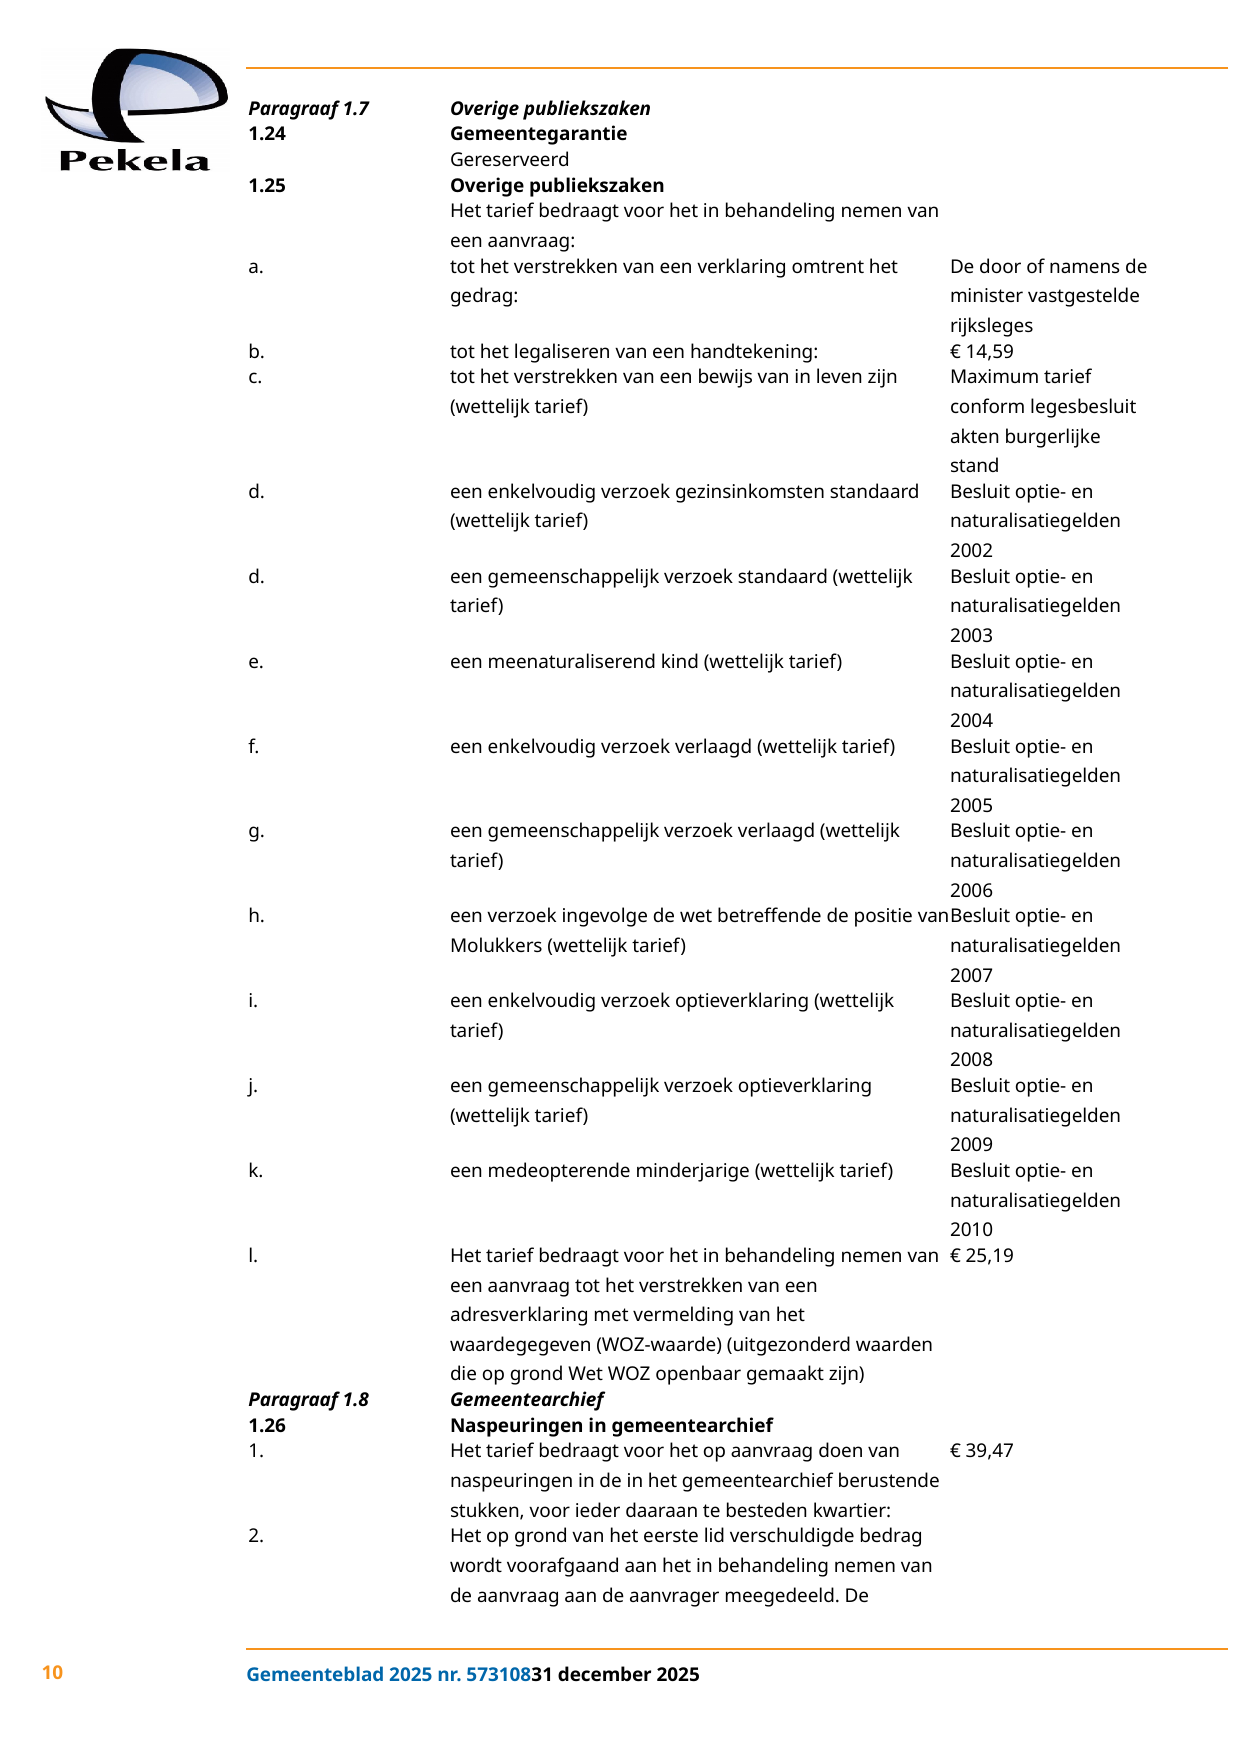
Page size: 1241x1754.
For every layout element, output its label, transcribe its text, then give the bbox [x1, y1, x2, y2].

table_cell c. [248, 364, 450, 478]
table_cell a. [248, 253, 450, 338]
table_cell € 25,19 [950, 1242, 1152, 1386]
table_cell k. [248, 1157, 450, 1242]
table_cell een enkelvoudig verzoek gezinsinkomsten standaard (wettelijk tarief) [450, 478, 950, 563]
table_cell [950, 121, 1152, 146]
table_cell [950, 146, 1152, 172]
table_cell een meenaturaliserend kind (wettelijk tarief) [450, 648, 950, 733]
table_cell [950, 172, 1152, 198]
table_cell Overige publiekszaken [450, 172, 950, 198]
table_cell b. [248, 338, 450, 364]
table_cell Gereserveerd [450, 146, 950, 172]
table_cell Het op grond van het eerste lid verschuldigde bedrag wordt voorafgaand aan het in behandeling nemen van de aanvraag aan de aanvrager meegedeeld. De [450, 1523, 950, 1607]
table_cell 1.24 [248, 121, 450, 146]
table_cell 1.25 [248, 172, 450, 198]
table_cell [950, 198, 1152, 253]
table_cell h. [248, 903, 450, 987]
table_cell Het tarief bedraagt voor het in behandeling nemen van een aanvraag: [450, 198, 950, 253]
table_cell een enkelvoudig verzoek verlaagd (wettelijk tarief) [450, 733, 950, 818]
table_cell d. [248, 478, 450, 563]
table_cell 2. [248, 1523, 450, 1607]
table_cell f. [248, 733, 450, 818]
table_cell een gemeenschappelijk verzoek verlaagd (wettelijk tarief) [450, 818, 950, 903]
table_cell 1.26 [248, 1412, 450, 1438]
table_cell een gemeenschappelijk verzoek optieverklaring (wettelijk tarief) [450, 1073, 950, 1157]
table_cell Gemeentearchief [450, 1386, 950, 1412]
table_cell g. [248, 818, 450, 903]
table_cell Naspeuringen in gemeentearchief [450, 1412, 950, 1438]
table_cell Besluit optie- en naturalisatiegelden 2006 [950, 818, 1152, 903]
table_cell tot het verstrekken van een verklaring omtrent het gedrag: [450, 253, 950, 338]
table_cell Maximum tarief conform legesbesluit akten burgerlijke stand [950, 364, 1152, 478]
table_cell een verzoek ingevolge de wet betreffende de positie van Molukkers (wettelijk tarief) [450, 903, 950, 987]
table_cell d. [248, 563, 450, 648]
table_cell een enkelvoudig verzoek optieverklaring (wettelijk tarief) [450, 988, 950, 1072]
table_cell De door of namens de minister vastgestelde rijksleges [950, 253, 1152, 338]
table_cell Paragraaf 1.7 [248, 95, 450, 121]
picture [41, 47, 231, 172]
table_cell l. [248, 1242, 450, 1386]
table_cell Het tarief bedraagt voor het in behandeling nemen van een aanvraag tot het verstrekken van een adresverklaring met vermelding van het waardegegeven (WOZ-waarde) (uitgezonderd waarden die op grond Wet WOZ openbaar gemaakt zijn) [450, 1242, 950, 1386]
table_cell Overige publiekszaken [450, 95, 950, 121]
table_cell Besluit optie- en naturalisatiegelden 2002 [950, 478, 1152, 563]
table_cell Het tarief bedraagt voor het op aanvraag doen van naspeuringen in de in het gemeentearchief berustende stukken, voor ieder daaraan te besteden kwartier: [450, 1438, 950, 1523]
table_cell e. [248, 648, 450, 733]
table_cell Besluit optie- en naturalisatiegelden 2007 [950, 903, 1152, 987]
table_cell [950, 1386, 1152, 1412]
table_cell [950, 95, 1152, 121]
table_cell i. [248, 988, 450, 1072]
table_cell Besluit optie- en naturalisatiegelden 2009 [950, 1073, 1152, 1157]
table_cell Gemeentegarantie [450, 121, 950, 146]
table_cell Paragraaf 1.8 [248, 1386, 450, 1412]
table_cell een gemeenschappelijk verzoek standaard (wettelijk tarief) [450, 563, 950, 648]
table_cell € 39,47 [950, 1438, 1152, 1523]
table_cell [950, 1412, 1152, 1438]
table_cell € 14,59 [950, 338, 1152, 364]
table_cell 1. [248, 1438, 450, 1523]
table_cell [248, 146, 450, 172]
table_cell Besluit optie- en naturalisatiegelden 2008 [950, 988, 1152, 1072]
table_cell [248, 198, 450, 253]
table_cell Besluit optie- en naturalisatiegelden 2010 [950, 1157, 1152, 1242]
table_cell Besluit optie- en naturalisatiegelden 2005 [950, 733, 1152, 818]
table_cell tot het legaliseren van een handtekening: [450, 338, 950, 364]
table_cell een medeopterende minderjarige (wettelijk tarief) [450, 1157, 950, 1242]
table_cell Besluit optie- en naturalisatiegelden 2004 [950, 648, 1152, 733]
table_cell tot het verstrekken van een bewijs van in leven zijn (wettelijk tarief) [450, 364, 950, 478]
table_cell [950, 1523, 1152, 1607]
table_cell Besluit optie- en naturalisatiegelden 2003 [950, 563, 1152, 648]
table_cell j. [248, 1073, 450, 1157]
